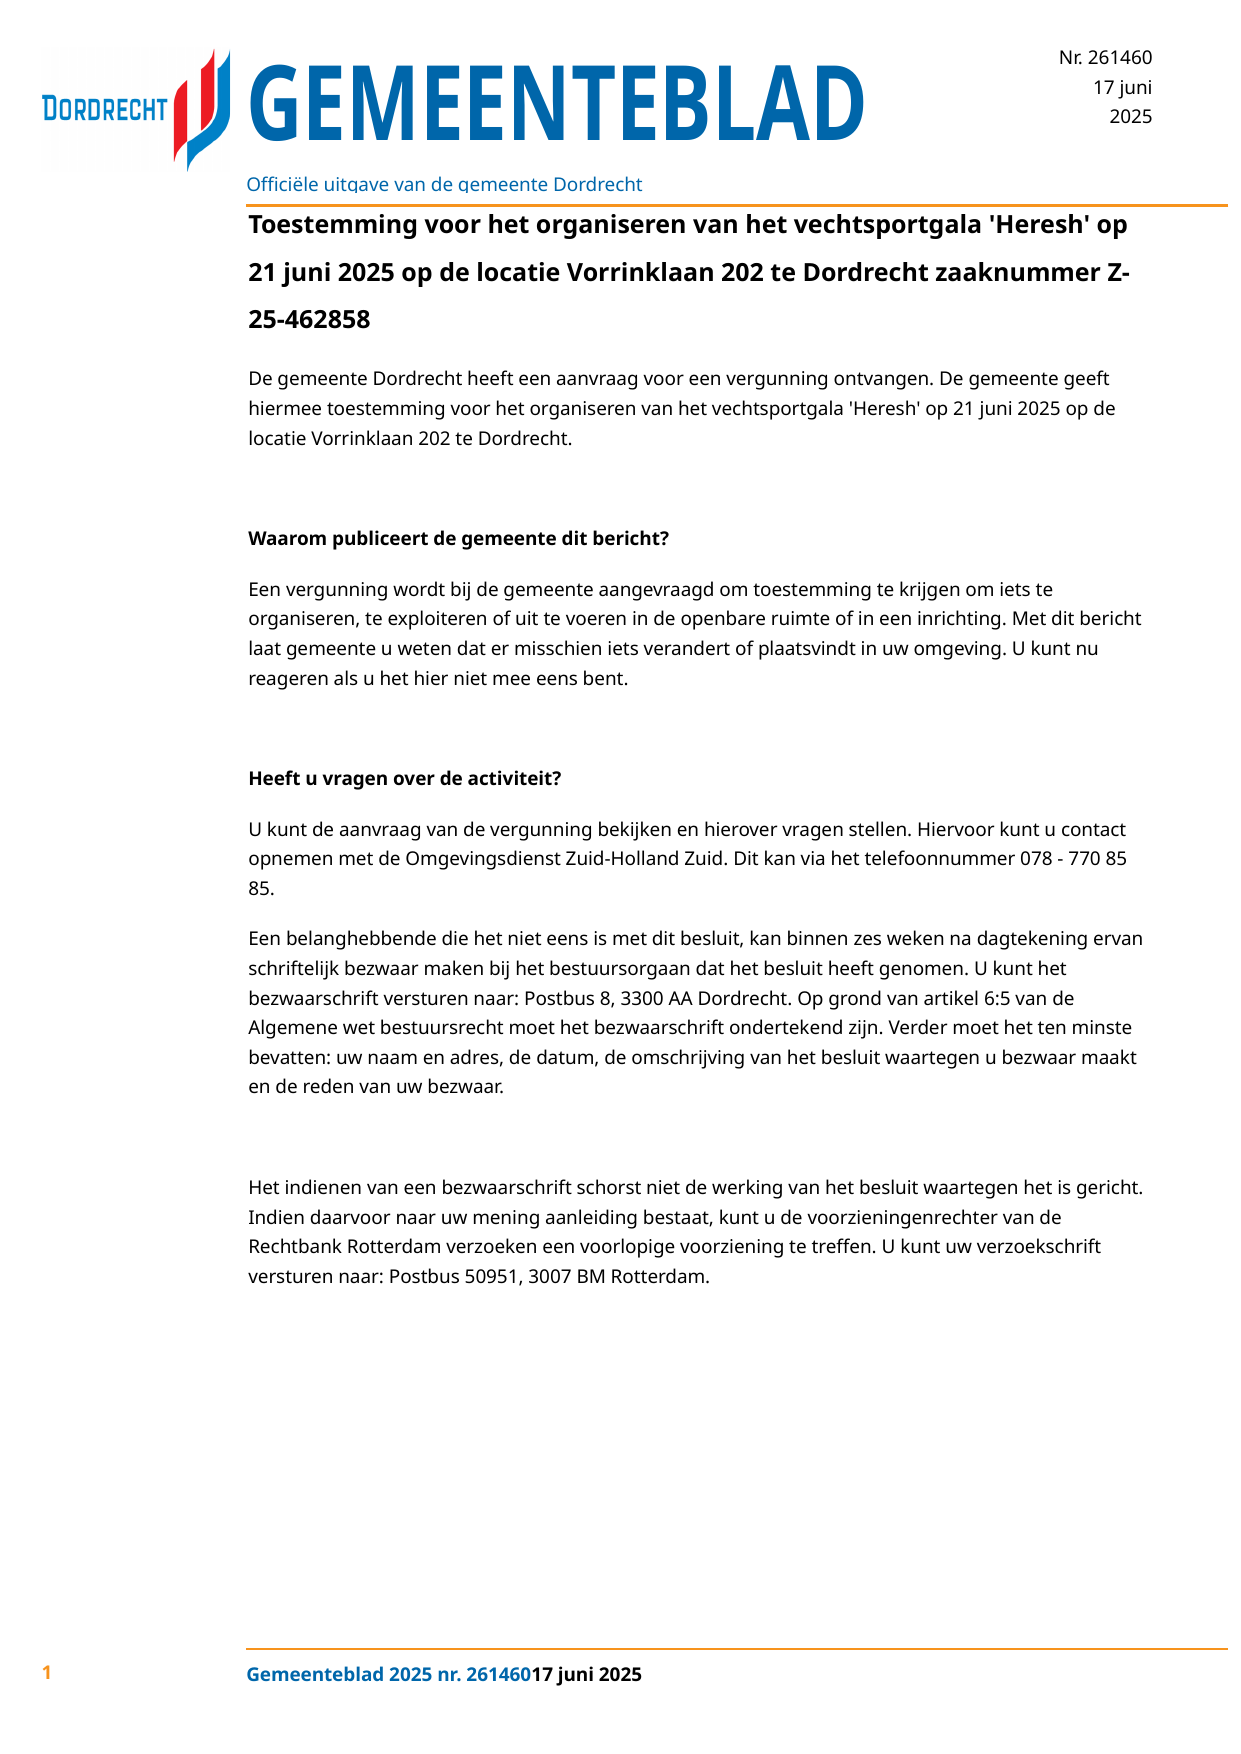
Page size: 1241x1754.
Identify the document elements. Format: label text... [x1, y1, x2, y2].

text Waarom publiceert de gemeente dit bericht? [248, 526, 1152, 551]
text Heeft u vragen over de activiteit? [248, 766, 1152, 791]
text U kunt de aanvraag van de vergunning bekijken en hierover vragen stellen. Hiervoor kunt u contact opnemen met de Omgevingsdienst Zuid-Holland Zuid. Dit kan via het telefoonnummer 078 - 770 85 85. [248, 816, 1152, 901]
text De gemeente Dordrecht heeft een aanvraag voor een vergunning ontvangen. De gemeente geeft hiermee toestemming voor het organiseren van het vechtsportgala 'Heresh' op 21 juni 2025 op de locatie Vorrinklaan 202 te Dordrecht. [248, 366, 1152, 450]
text Een vergunning wordt bij de gemeente aangevraagd om toestemming te krijgen om iets te organiseren, te exploiteren of uit te voeren in de openbare ruimte of in een inrichting. Met dit bericht laat gemeente u weten dat er misschien iets verandert of plaatsvindt in uw omgeving. U kunt nu reageren als u het hier niet mee eens bent. [248, 576, 1152, 690]
picture [41, 47, 231, 172]
text Een belanghebbende die het niet eens is met dit besluit, kan binnen zes weken na dagtekening ervan schriftelijk bezwaar maken bij het bestuursorgaan dat het besluit heeft genomen. U kunt het bezwaarschrift versturen naar: Postbus 8, 3300 AA Dordrecht. Op grond van artikel 6:5 van de Algemene wet bestuursrecht moet het bezwaarschrift ondertekend zijn. Verder moet het ten minste bevatten: uw naam en adres, de datum, de omschrijving van het besluit waartegen u bezwaar maakt en de reden van uw bezwaar. [248, 926, 1152, 1099]
text Toestemming voor het organiseren van het vechtsportgala 'Heresh' op 21 juni 2025 op de locatie Vorrinklaan 202 te Dordrecht zaaknummer Z-25-462858 [248, 207, 1152, 336]
text Het indienen van een bezwaarschrift schorst niet de werking van het besluit waartegen het is gericht. Indien daarvoor naar uw mening aanleiding bestaat, kunt u de voorzieningenrechter van de Rechtbank Rotterdam verzoeken een voorlopige voorziening te treffen. U kunt uw verzoekschrift versturen naar: Postbus 50951, 3007 BM Rotterdam. [248, 1174, 1152, 1289]
